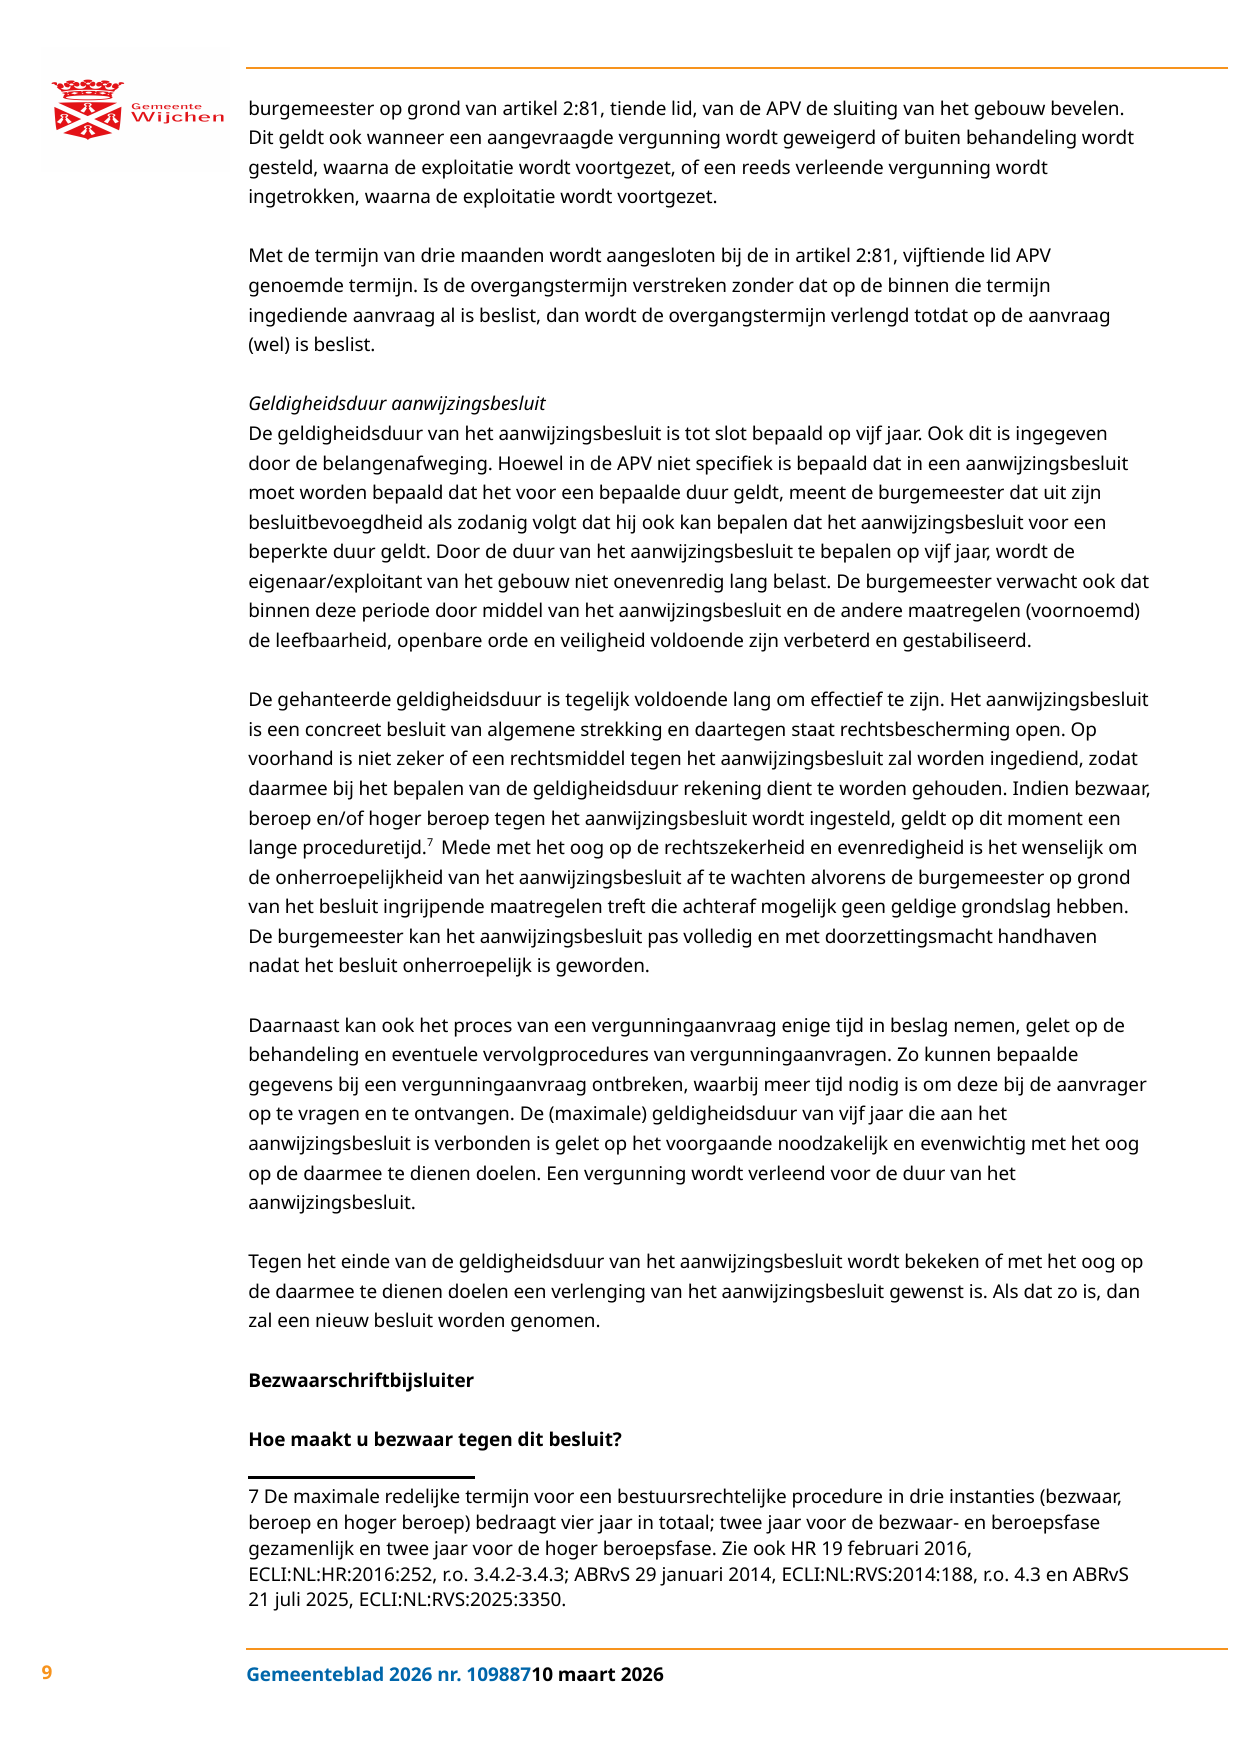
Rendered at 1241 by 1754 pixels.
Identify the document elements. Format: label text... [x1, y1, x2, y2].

text De geldigheidsduur van het aanwijzingsbesluit is tot slot bepaald op vijf jaar. Ook dit is ingegeven door de belangenafweging. Hoewel in de APV niet specifiek is bepaald dat in een aanwijzingsbesluit moet worden bepaald dat het voor een bepaalde duur geldt, meent de burgemeester dat uit zijn besluitbevoegdheid als zodanig volgt dat hij ook kan bepalen dat het aanwijzingsbesluit voor een beperkte duur geldt. Door de duur van het aanwijzingsbesluit te bepalen op vijf jaar, wordt de eigenaar/exploitant van het gebouw niet onevenredig lang belast. De burgemeester verwacht ook dat binnen deze periode door middel van het aanwijzingsbesluit en de andere maatregelen (voornoemd) de leefbaarheid, openbare orde en veiligheid voldoende zijn verbeterd en gestabiliseerd. [248, 420, 1152, 653]
text burgemeester op grond van artikel 2:81, tiende lid, van de APV de sluiting van het gebouw bevelen. Dit geldt ook wanneer een aangevraagde vergunning wordt geweigerd of buiten behandeling wordt gesteld, waarna de exploitatie wordt voortgezet, of een reeds verleende vergunning wordt ingetrokken, waarna de exploitatie wordt voortgezet. [248, 95, 1152, 209]
text Bezwaarschriftbijsluiter [248, 1367, 1152, 1393]
text Hoe maakt u bezwaar tegen dit besluit? [248, 1426, 1152, 1452]
picture [41, 47, 231, 172]
text De gehanteerde geldigheidsduur is tegelijk voldoende lang om effectief te zijn. Het aanwijzingsbesluit is een concreet besluit van algemene strekking en daartegen staat rechtsbescherming open. Op voorhand is niet zeker of een rechtsmiddel tegen het aanwijzingsbesluit zal worden ingediend, zodat daarmee bij het bepalen van de geldigheidsduur rekening dient te worden gehouden. Indien bezwaar, beroep en/of hoger beroep tegen het aanwijzingsbesluit wordt ingesteld, geldt op dit moment een lange proceduretijd. Mede met het oog op de rechtszekerheid en evenredigheid is het wenselijk om de onherroepelijkheid van het aanwijzingsbesluit af te wachten alvorens de burgemeester op grond van het besluit ingrijpende maatregelen treft die achteraf mogelijk geen geldige grondslag hebben. De burgemeester kan het aanwijzingsbesluit pas volledig en met doorzettingsmacht handhaven nadat het besluit onherroepelijk is geworden. [248, 686, 1152, 978]
text Geldigheidsduur aanwijzingsbesluit [248, 391, 1152, 416]
text Daarnaast kan ook het proces van een vergunningaanvraag enige tijd in beslag nemen, gelet op de behandeling en eventuele vervolgprocedures van vergunningaanvragen. Zo kunnen bepaalde gegevens bij een vergunningaanvraag ontbreken, waarbij meer tijd nodig is om deze bij de aanvrager op te vragen en te ontvangen. De (maximale) geldigheidsduur van vijf jaar die aan het aanwijzingsbesluit is verbonden is gelet op het voorgaande noodzakelijk en evenwichtig met het oog op de daarmee te dienen doelen. Een vergunning wordt verleend voor de duur van het aanwijzingsbesluit. [248, 1012, 1152, 1215]
text De maximale redelijke termijn voor een bestuursrechtelijke procedure in drie instanties (bezwaar, beroep en hoger beroep) bedraagt vier jaar in totaal; twee jaar voor de bezwaar- en beroepsfase gezamenlijk en twee jaar voor de hoger beroepsfase. Zie ook HR 19 februari 2016, ECLI:NL:HR:2016:252, r.o. 3.4.2-3.4.3; ABRvS 29 januari 2014, ECLI:NL:RVS:2014:188, r.o. 4.3 en ABRvS 21 juli 2025, ECLI:NL:RVS:2025:3350. [248, 1483, 1152, 1612]
text Tegen het einde van de geldigheidsduur van het aanwijzingsbesluit wordt bekeken of met het oog op de daarmee te dienen doelen een verlenging van het aanwijzingsbesluit gewenst is. Als dat zo is, dan zal een nieuw besluit worden genomen. [248, 1248, 1152, 1333]
text Met de termijn van drie maanden wordt aangesloten bij de in artikel 2:81, vijftiende lid APV genoemde termijn. Is de overgangstermijn verstreken zonder dat op de binnen die termijn ingediende aanvraag al is beslist, dan wordt de overgangstermijn verlengd totdat op de aanvraag (wel) is beslist. [248, 243, 1152, 357]
